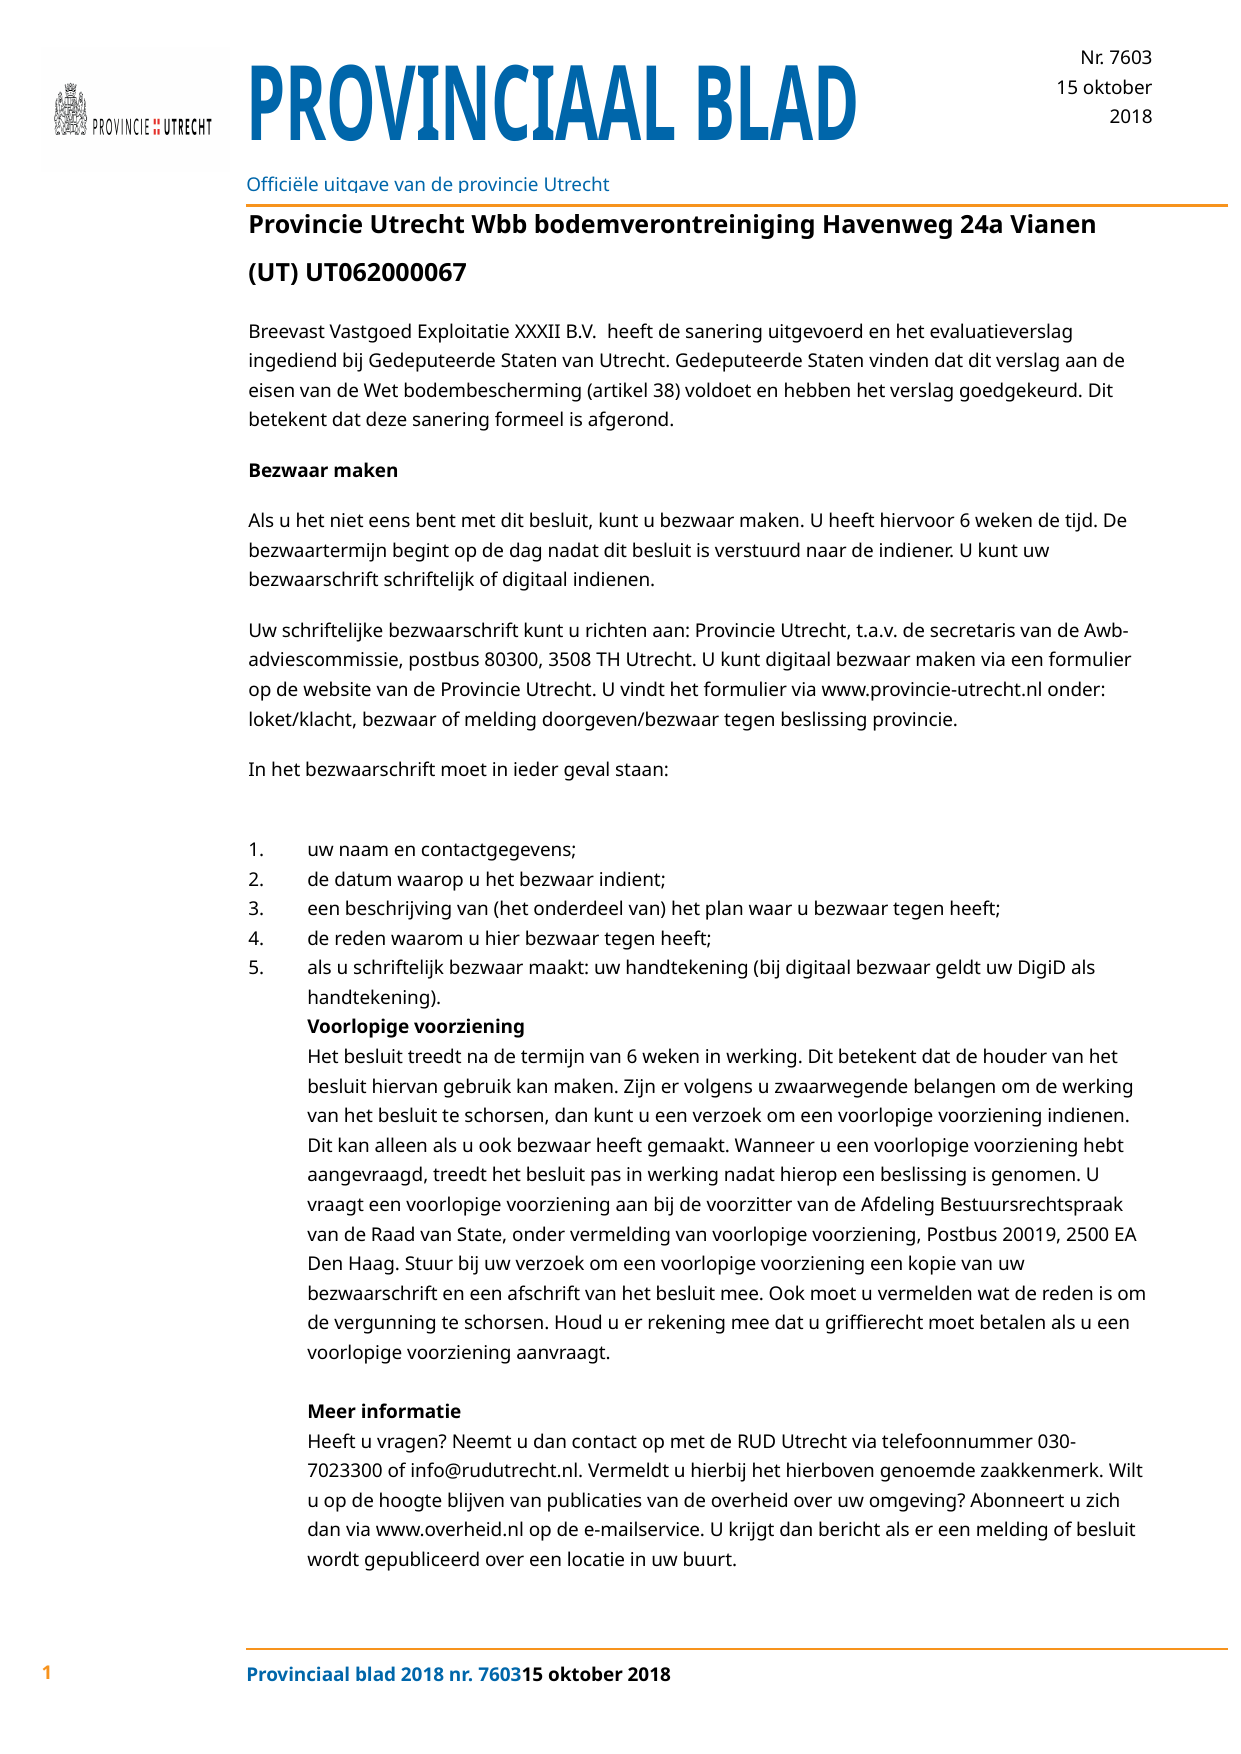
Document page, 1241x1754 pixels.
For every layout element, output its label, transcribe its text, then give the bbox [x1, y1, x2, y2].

text Provincie Utrecht Wbb bodemverontreiniging Havenweg 24a Vianen (UT) UT062000067 [248, 207, 1152, 288]
list Voorlopige voorziening [248, 1014, 1152, 1039]
text Breevast Vastgoed Exploitatie XXXII B.V. heeft de sanering uitgevoerd en het evaluatieverslag ingediend bij Gedeputeerde Staten van Utrecht. Gedeputeerde Staten vinden dat dit verslag aan de eisen van de Wet bodembescherming (artikel 38) voldoet en hebben het verslag goedgekeurd. Dit betekent dat deze sanering formeel is afgerond. [248, 318, 1152, 432]
list een beschrijving van (het onderdeel van) het plan waar u bezwaar tegen heeft; [248, 895, 1152, 921]
list de datum waarop u het bezwaar indient; [248, 866, 1152, 892]
list Het besluit treedt na de termijn van 6 weken in werking. Dit betekent dat de houder van het besluit hiervan gebruik kan maken. Zijn er volgens u zwaarwegende belangen om de werking van het besluit te schorsen, dan kunt u een verzoek om een voorlopige voorziening indienen. Dit kan alleen als u ook bezwaar heeft gemaakt. Wanneer u een voorlopige voorziening hebt aangevraagd, treedt het besluit pas in werking nadat hierop een beslissing is genomen. U vraagt een voorlopige voorziening aan bij de voorzitter van de Afdeling Bestuursrechtspraak van de Raad van State, onder vermelding van voorlopige voorziening, Postbus 20019, 2500 EA Den Haag. Stuur bij uw verzoek om een voorlopige voorziening een kopie van uw bezwaarschrift en een afschrift van het besluit mee. Ook moet u vermelden wat de reden is om de vergunning te schorsen. Houd u er rekening mee dat u griffierecht moet betalen als u een voorlopige voorziening aanvraagt. [248, 1043, 1152, 1365]
text Uw schriftelijke bezwaarschrift kunt u richten aan: Provincie Utrecht, t.a.v. de secretaris van de Awb-adviescommissie, postbus 80300, 3508 TH Utrecht. U kunt digitaal bezwaar maken via een formulier op de website van de Provincie Utrecht. U vindt het formulier via www.provincie-utrecht.nl onder: loket/klacht, bezwaar of melding doorgeven/bezwaar tegen beslissing provincie. [248, 617, 1152, 732]
list uw naam en contactgegevens; [248, 836, 1152, 862]
text Als u het niet eens bent met dit besluit, kunt u bezwaar maken. U heeft hiervoor 6 weken de tijd. De bezwaartermijn begint op de dag nadat dit besluit is verstuurd naar de indiener. U kunt uw bezwaarschrift schriftelijk of digitaal indienen. [248, 507, 1152, 592]
list Meer informatie [248, 1398, 1152, 1424]
list Heeft u vragen? Neemt u dan contact op met de RUD Utrecht via telefoonnummer 030-7023300 of info@rudutrecht.nl. Vermeldt u hierbij het hierboven genoemde zaakkenmerk. Wilt u op de hoogte blijven van publicaties van de overheid over uw omgeving? Abonneert u zich dan via www.overheid.nl op de e-mailservice. U krijgt dan bericht als er een melding of besluit wordt gepubliceerd over een locatie in uw buurt. [248, 1428, 1152, 1572]
list de reden waarom u hier bezwaar tegen heeft; [248, 925, 1152, 951]
list als u schriftelijk bezwaar maakt: uw handtekening (bij digitaal bezwaar geldt uw DigiD als handtekening). [248, 954, 1152, 1010]
text Bezwaar maken [248, 457, 1152, 483]
picture [41, 47, 231, 172]
text In het bezwaarschrift moet in ieder geval staan: [248, 756, 1152, 782]
